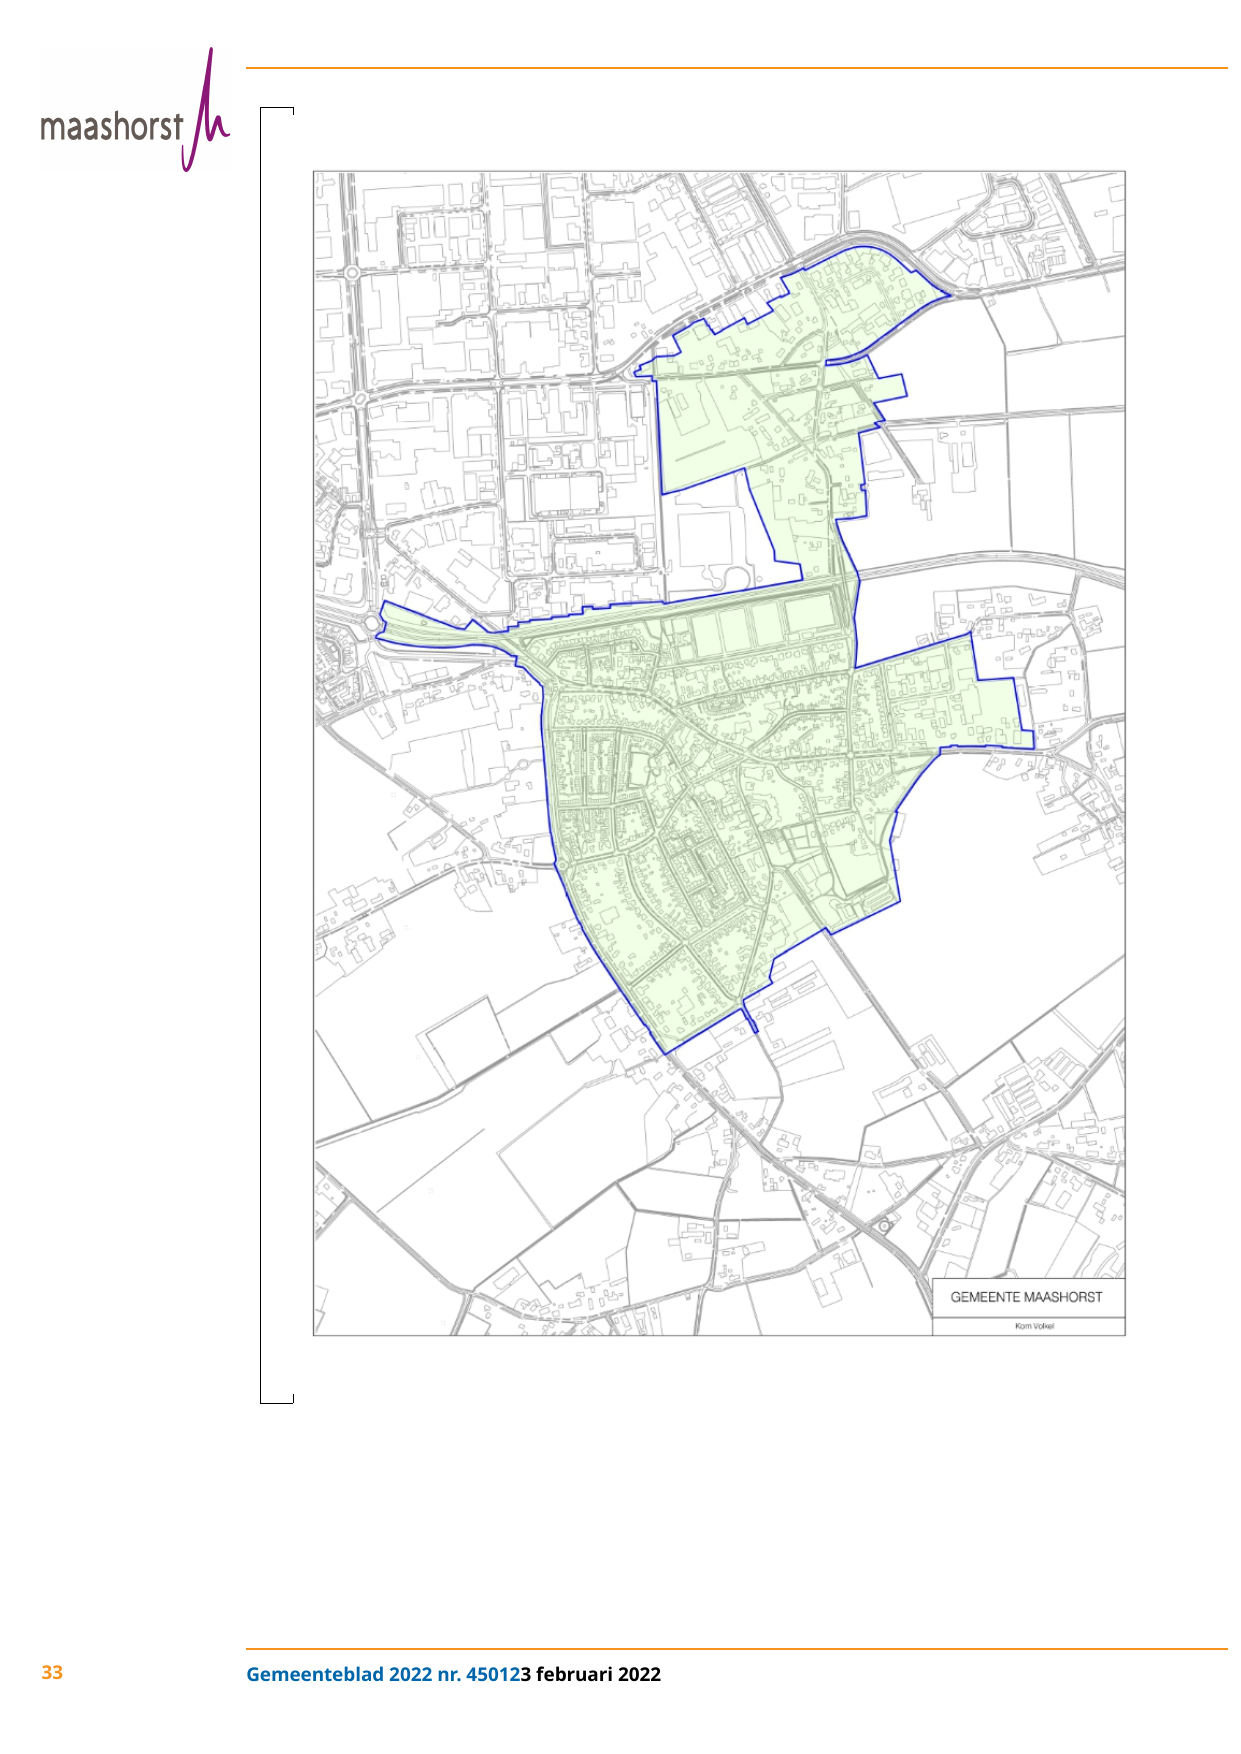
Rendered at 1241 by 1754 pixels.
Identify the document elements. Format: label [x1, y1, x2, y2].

picture [268, 115, 1173, 1394]
picture [41, 47, 231, 172]
